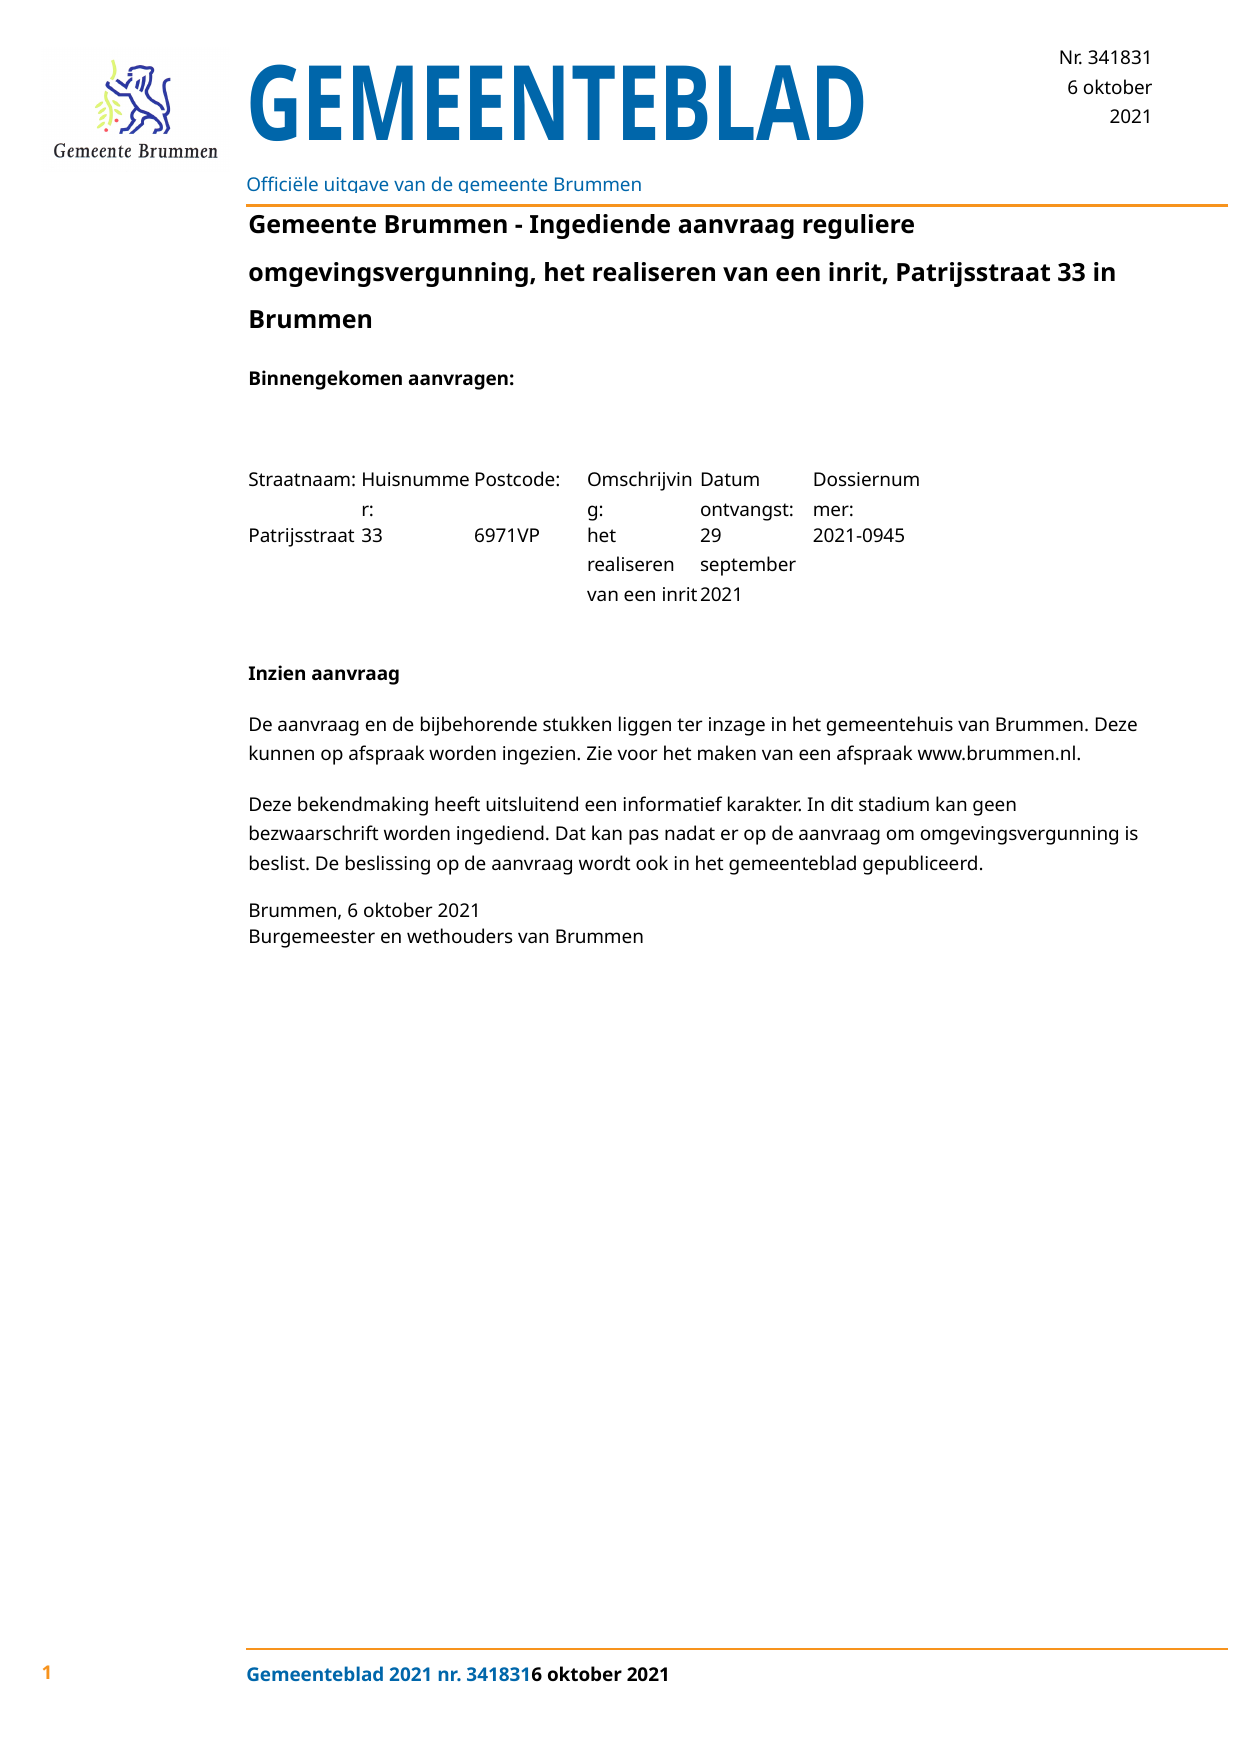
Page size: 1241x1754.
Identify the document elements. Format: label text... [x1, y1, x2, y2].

text Burgemeester en wethouders van Brummen [248, 923, 1152, 949]
table_header [926, 466, 1038, 522]
table_header Omschrijving: [587, 466, 700, 522]
table_header Straatnaam: [248, 466, 361, 522]
table_header Datum ontvangst: [700, 466, 813, 522]
text Inzien aanvraag [248, 660, 1152, 686]
text Brummen, 6 oktober 2021 [248, 898, 1152, 923]
table_header Postcode: [474, 466, 587, 522]
table_cell het realiseren van een inrit [587, 522, 700, 607]
table_header Dossiernummer: [813, 466, 926, 522]
table_cell [1039, 522, 1152, 607]
picture [41, 47, 231, 172]
table_cell 33 [361, 522, 474, 607]
table_cell 6971VP [474, 522, 587, 607]
text De aanvraag en de bijbehorende stukken liggen ter inzage in het gemeentehuis van Brummen. Deze kunnen op afspraak worden ingezien. Zie voor het maken van een afspraak www.brummen.nl. [248, 711, 1152, 766]
table_header Huisnummer: [361, 466, 474, 522]
table_cell Patrijsstraat [248, 522, 361, 607]
table_cell 29 september 2021 [700, 522, 813, 607]
text Binnengekomen aanvragen: [248, 366, 1152, 391]
table_cell 2021-0945 [813, 522, 926, 607]
table_cell [926, 522, 1038, 607]
text Deze bekendmaking heeft uitsluitend een informatief karakter. In dit stadium kan geen bezwaarschrift worden ingediend. Dat kan pas nadat er op de aanvraag om omgevingsvergunning is beslist. De beslissing op de aanvraag wordt ook in het gemeenteblad gepubliceerd. [248, 791, 1152, 876]
text Gemeente Brummen - Ingediende aanvraag reguliere omgevingsvergunning, het realiseren van een inrit, Patrijsstraat 33 in Brummen [248, 207, 1152, 336]
table_header [1039, 466, 1152, 522]
